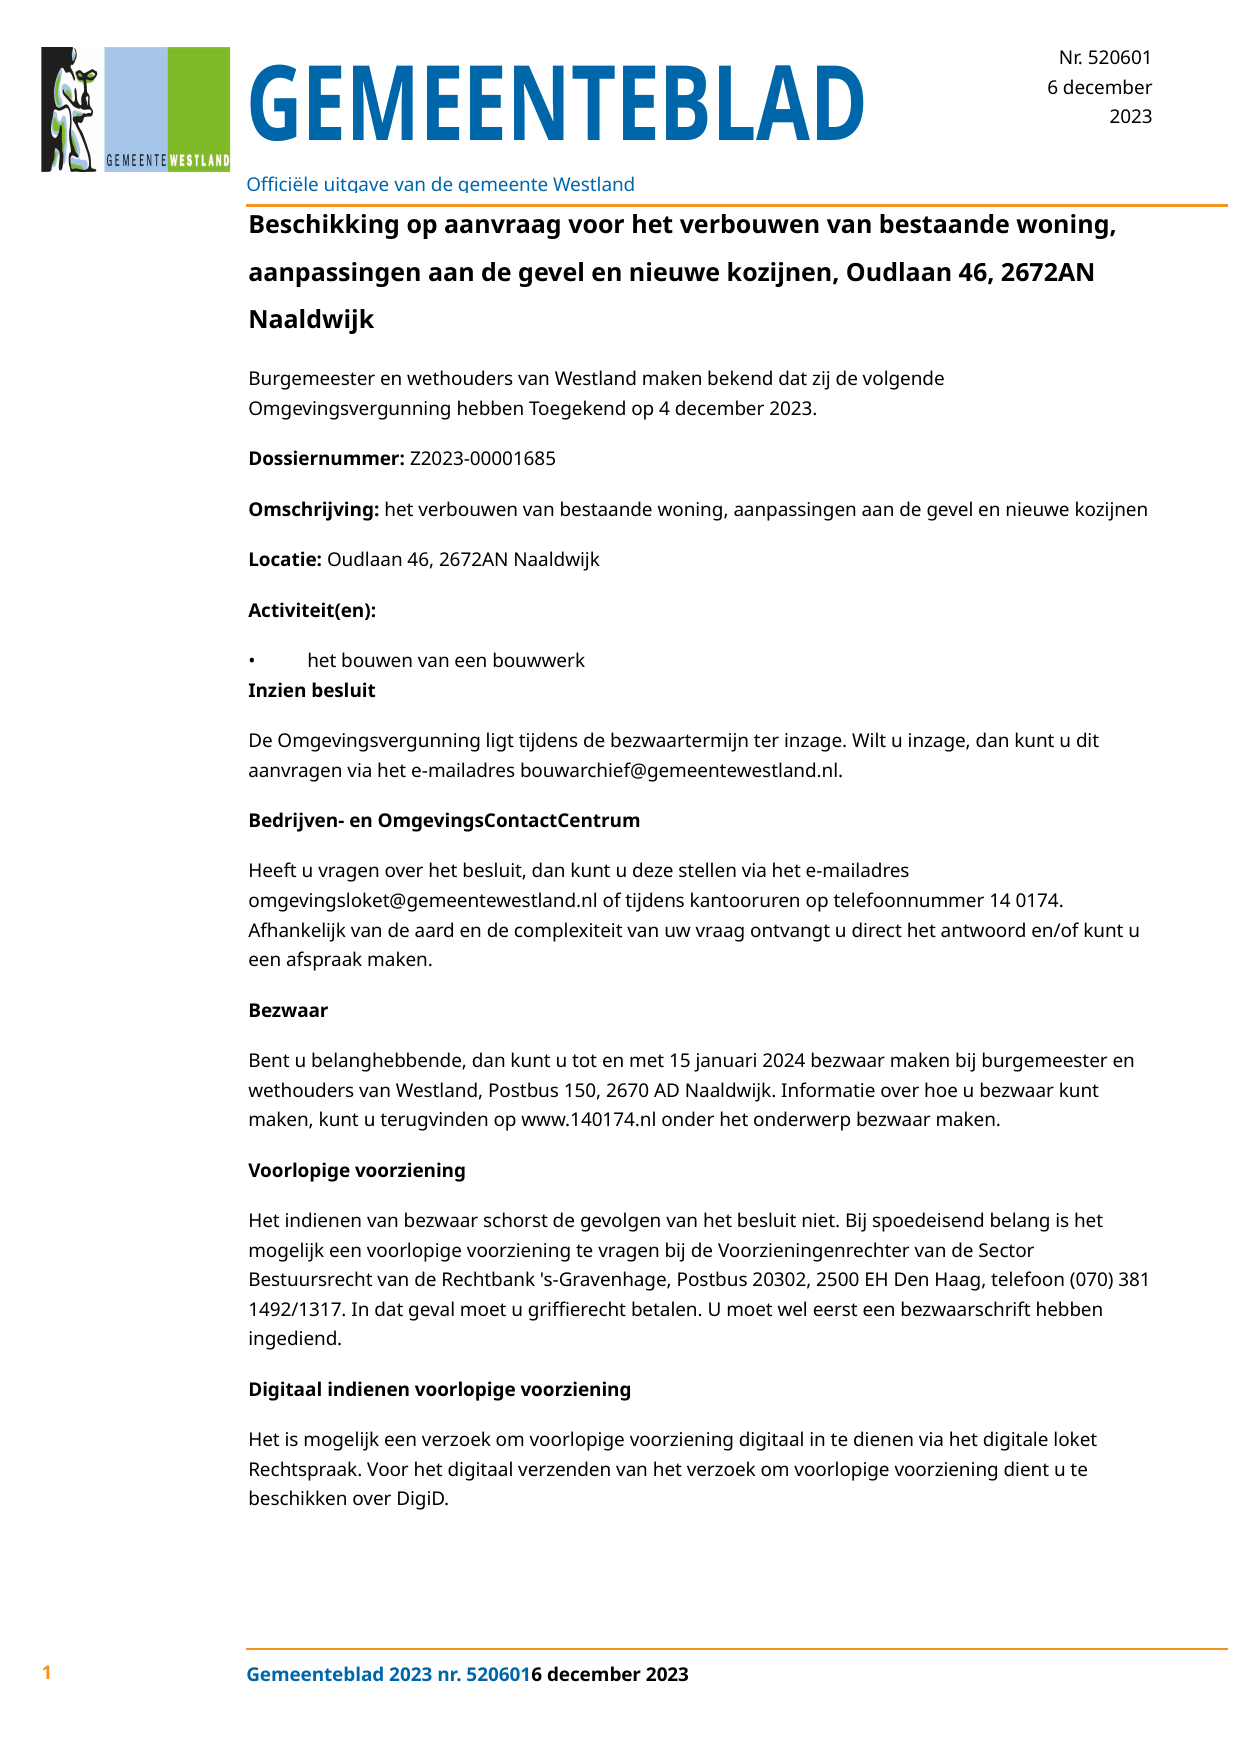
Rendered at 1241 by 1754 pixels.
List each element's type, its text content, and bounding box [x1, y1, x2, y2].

text Digitaal indienen voorlopige voorziening [248, 1376, 1152, 1402]
text Activiteit(en): [248, 597, 1152, 622]
text De Omgevingsvergunning ligt tijdens de bezwaartermijn ter inzage. Wilt u inzage, dan kunt u dit aanvragen via het e-mailadres bouwarchief@gemeentewestland.nl. [248, 727, 1152, 782]
text Omschrijving: het verbouwen van bestaande woning, aanpassingen aan de gevel en nieuwe kozijnen [248, 496, 1152, 522]
text Bent u belanghebbende, dan kunt u tot en met 15 januari 2024 bezwaar maken bij burgemeester en wethouders van Westland, Postbus 150, 2670 AD Naaldwijk. Informatie over hoe u bezwaar kunt maken, kunt u terugvinden op www.140174.nl onder het onderwerp bezwaar maken. [248, 1047, 1152, 1132]
picture [41, 47, 231, 172]
text Heeft u vragen over het besluit, dan kunt u deze stellen via het e-mailadres omgevingsloket@gemeentewestland.nl of tijdens kantooruren op telefoonnummer 14 0174. Afhankelijk van de aard en de complexiteit van uw vraag ontvangt u direct het antwoord en/of kunt u een afspraak maken. [248, 858, 1152, 972]
text Het is mogelijk een verzoek om voorlopige voorziening digitaal in te dienen via het digitale loket Rechtspraak. Voor het digitaal verzenden van het verzoek om voorlopige voorziening dient u te beschikken over DigiD. [248, 1426, 1152, 1511]
text Bezwaar [248, 997, 1152, 1022]
text Voorlopige voorziening [248, 1157, 1152, 1182]
text Beschikking op aanvraag voor het verbouwen van bestaande woning, aanpassingen aan de gevel en nieuwe kozijnen, Oudlaan 46, 2672AN Naaldwijk [248, 207, 1152, 336]
text Het indienen van bezwaar schorst de gevolgen van het besluit niet. Bij spoedeisend belang is het mogelijk een voorlopige voorziening te vragen bij de Voorzieningenrechter van de Sector Bestuursrecht van de Rechtbank 's-Gravenhage, Postbus 20302, 2500 EH Den Haag, telefoon (070) 381 1492/1317. In dat geval moet u griffierecht betalen. U moet wel eerst een bezwaarschrift hebben ingediend. [248, 1207, 1152, 1351]
text Bedrijven- en OmgevingsContactCentrum [248, 807, 1152, 833]
list het bouwen van een bouwwerk [248, 647, 1152, 673]
text Burgemeester en wethouders van Westland maken bekend dat zij de volgende Omgevingsvergunning hebben Toegekend op 4 december 2023. [248, 366, 1152, 421]
text Inzien besluit [248, 677, 1152, 702]
text Dossiernummer: Z2023-00001685 [248, 446, 1152, 471]
text Locatie: Oudlaan 46, 2672AN Naaldwijk [248, 546, 1152, 572]
